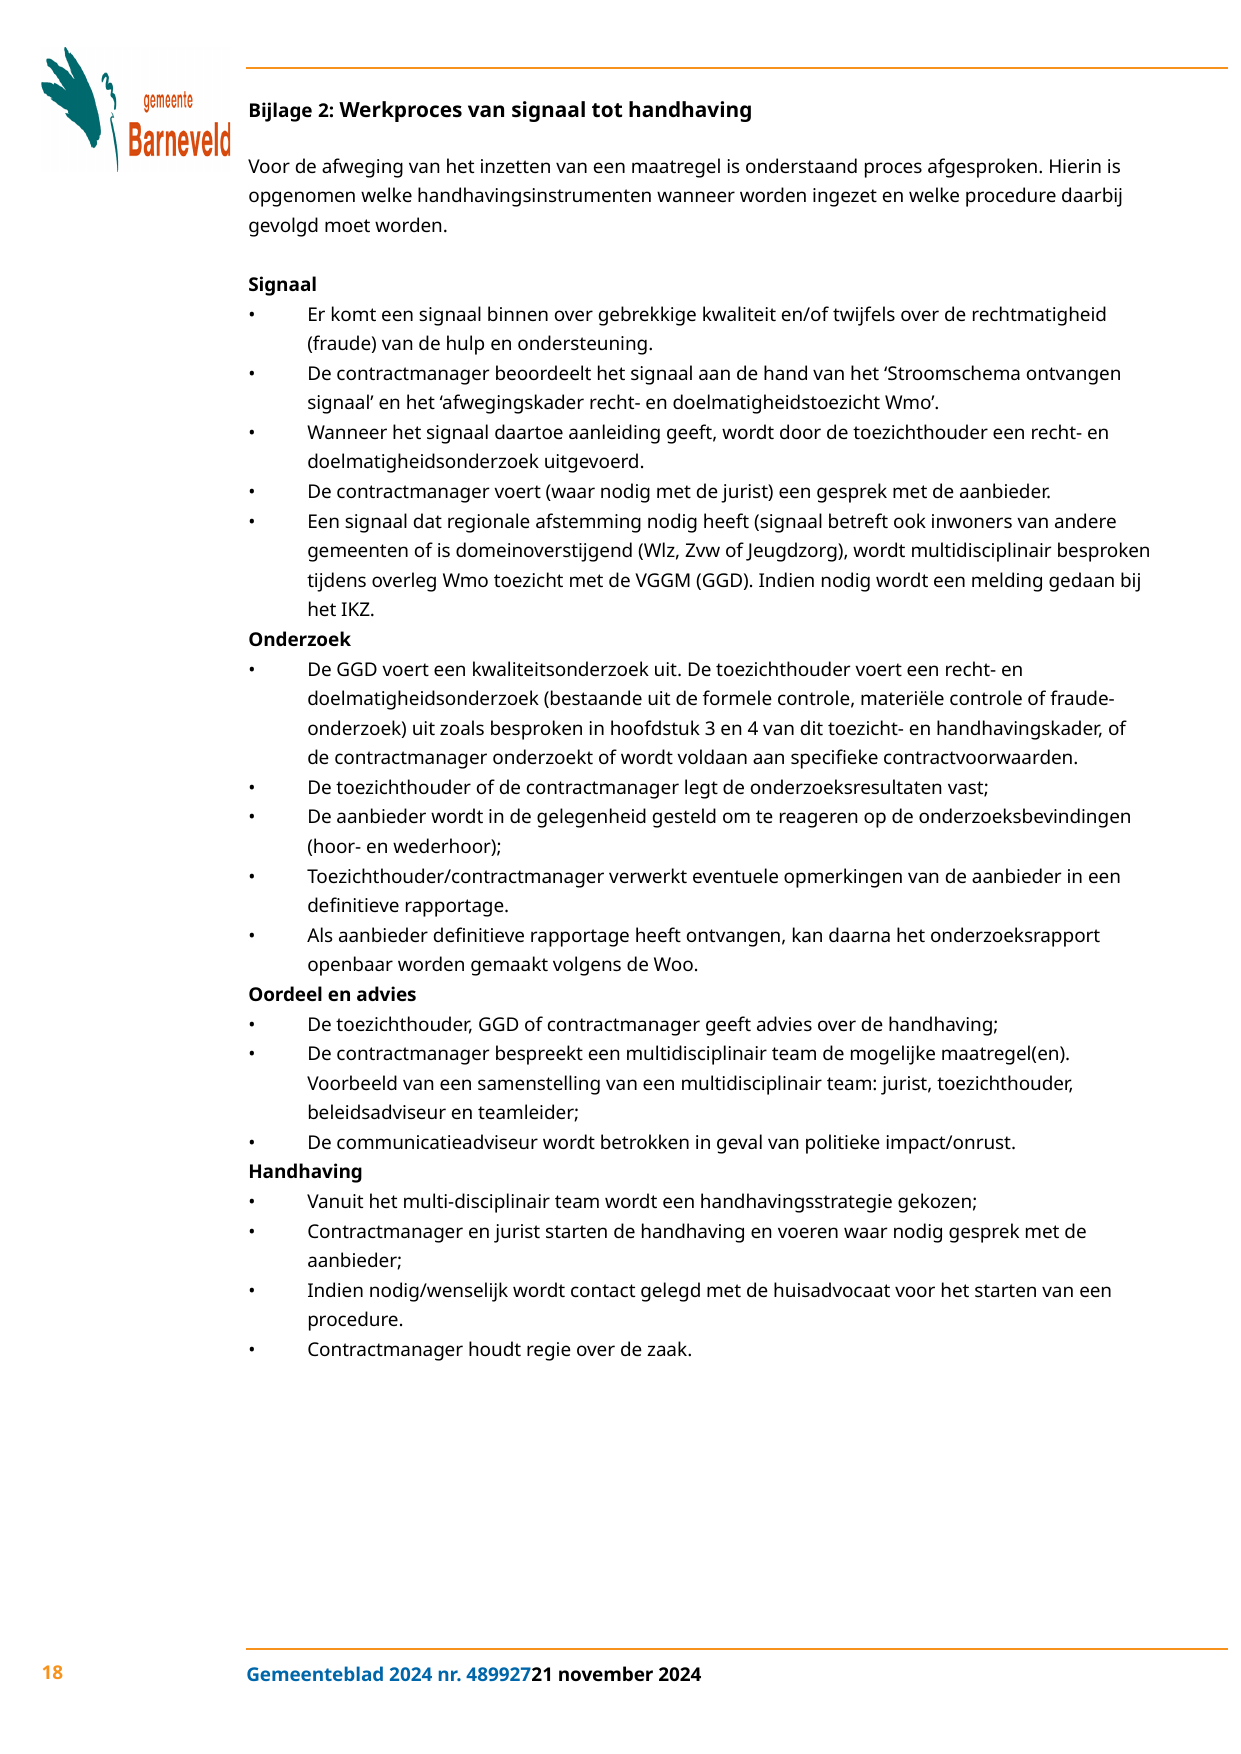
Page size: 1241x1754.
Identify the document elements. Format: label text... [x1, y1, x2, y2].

list Een signaal dat regionale afstemming nodig heeft (signaal betreft ook inwoners van andere gemeenten of is domeinoverstijgend (Wlz, Zvw of Jeugdzorg), wordt multidisciplinair besproken tijdens overleg Wmo toezicht met de VGGM (GGD). Indien nodig wordt een melding gedaan bij het IKZ. [248, 508, 1152, 622]
list De communicatieadviseur wordt betrokken in geval van politieke impact/onrust. [248, 1129, 1152, 1155]
text Onderzoek [248, 626, 1152, 652]
text Handhaving [248, 1159, 1152, 1184]
text Signaal [248, 271, 1152, 297]
list Wanneer het signaal daartoe aanleiding geeft, wordt door de toezichthouder een recht- en doelmatigheidsonderzoek uitgevoerd. [248, 419, 1152, 474]
list De GGD voert een kwaliteitsonderzoek uit. De toezichthouder voert een recht- en doelmatigheidsonderzoek (bestaande uit de formele controle, materiële controle of fraude-onderzoek) uit zoals besproken in hoofdstuk 3 en 4 van dit toezicht- en handhavingskader, of de contractmanager onderzoekt of wordt voldaan aan specifieke contractvoorwaarden. [248, 656, 1152, 770]
text Bijlage 2: Werkproces van signaal tot handhaving [248, 95, 1152, 123]
list Toezichthouder/contractmanager verwerkt eventuele opmerkingen van de aanbieder in een definitieve rapportage. [248, 863, 1152, 918]
list De contractmanager voert (waar nodig met de jurist) een gesprek met de aanbieder. [248, 478, 1152, 504]
list Indien nodig/wenselijk wordt contact gelegd met de huisadvocaat voor het starten van een procedure. [248, 1277, 1152, 1332]
list Contractmanager houdt regie over de zaak. [248, 1336, 1152, 1362]
list De contractmanager beoordeelt het signaal aan de hand van het ‘Stroomschema ontvangen signaal’ en het ‘afwegingskader recht- en doelmatigheidstoezicht Wmo’. [248, 360, 1152, 415]
list De toezichthouder, GGD of contractmanager geeft advies over de handhaving; [248, 1011, 1152, 1037]
list De toezichthouder of de contractmanager legt de onderzoeksresultaten vast; [248, 774, 1152, 800]
list Er komt een signaal binnen over gebrekkige kwaliteit en/of twijfels over de rechtmatigheid (fraude) van de hulp en ondersteuning. [248, 301, 1152, 356]
list Vanuit het multi-disciplinair team wordt een handhavingsstrategie gekozen; [248, 1188, 1152, 1214]
picture [41, 47, 231, 172]
list Contractmanager en jurist starten de handhaving en voeren waar nodig gesprek met de aanbieder; [248, 1218, 1152, 1273]
list Als aanbieder definitieve rapportage heeft ontvangen, kan daarna het onderzoeksrapport openbaar worden gemaakt volgens de Woo. [248, 922, 1152, 977]
list De aanbieder wordt in de gelegenheid gesteld om te reageren op de onderzoeksbevindingen (hoor- en wederhoor); [248, 804, 1152, 859]
list De contractmanager bespreekt een multidisciplinair team de mogelijke maatregel(en). Voorbeeld van een samenstelling van een multidisciplinair team: jurist, toezichthouder, beleidsadviseur en teamleider; [248, 1040, 1152, 1125]
text Voor de afweging van het inzetten van een maatregel is onderstaand proces afgesproken. Hierin is opgenomen welke handhavingsinstrumenten wanneer worden ingezet en welke procedure daarbij gevolgd moet worden. [248, 153, 1152, 238]
text Oordeel en advies [248, 981, 1152, 1007]
